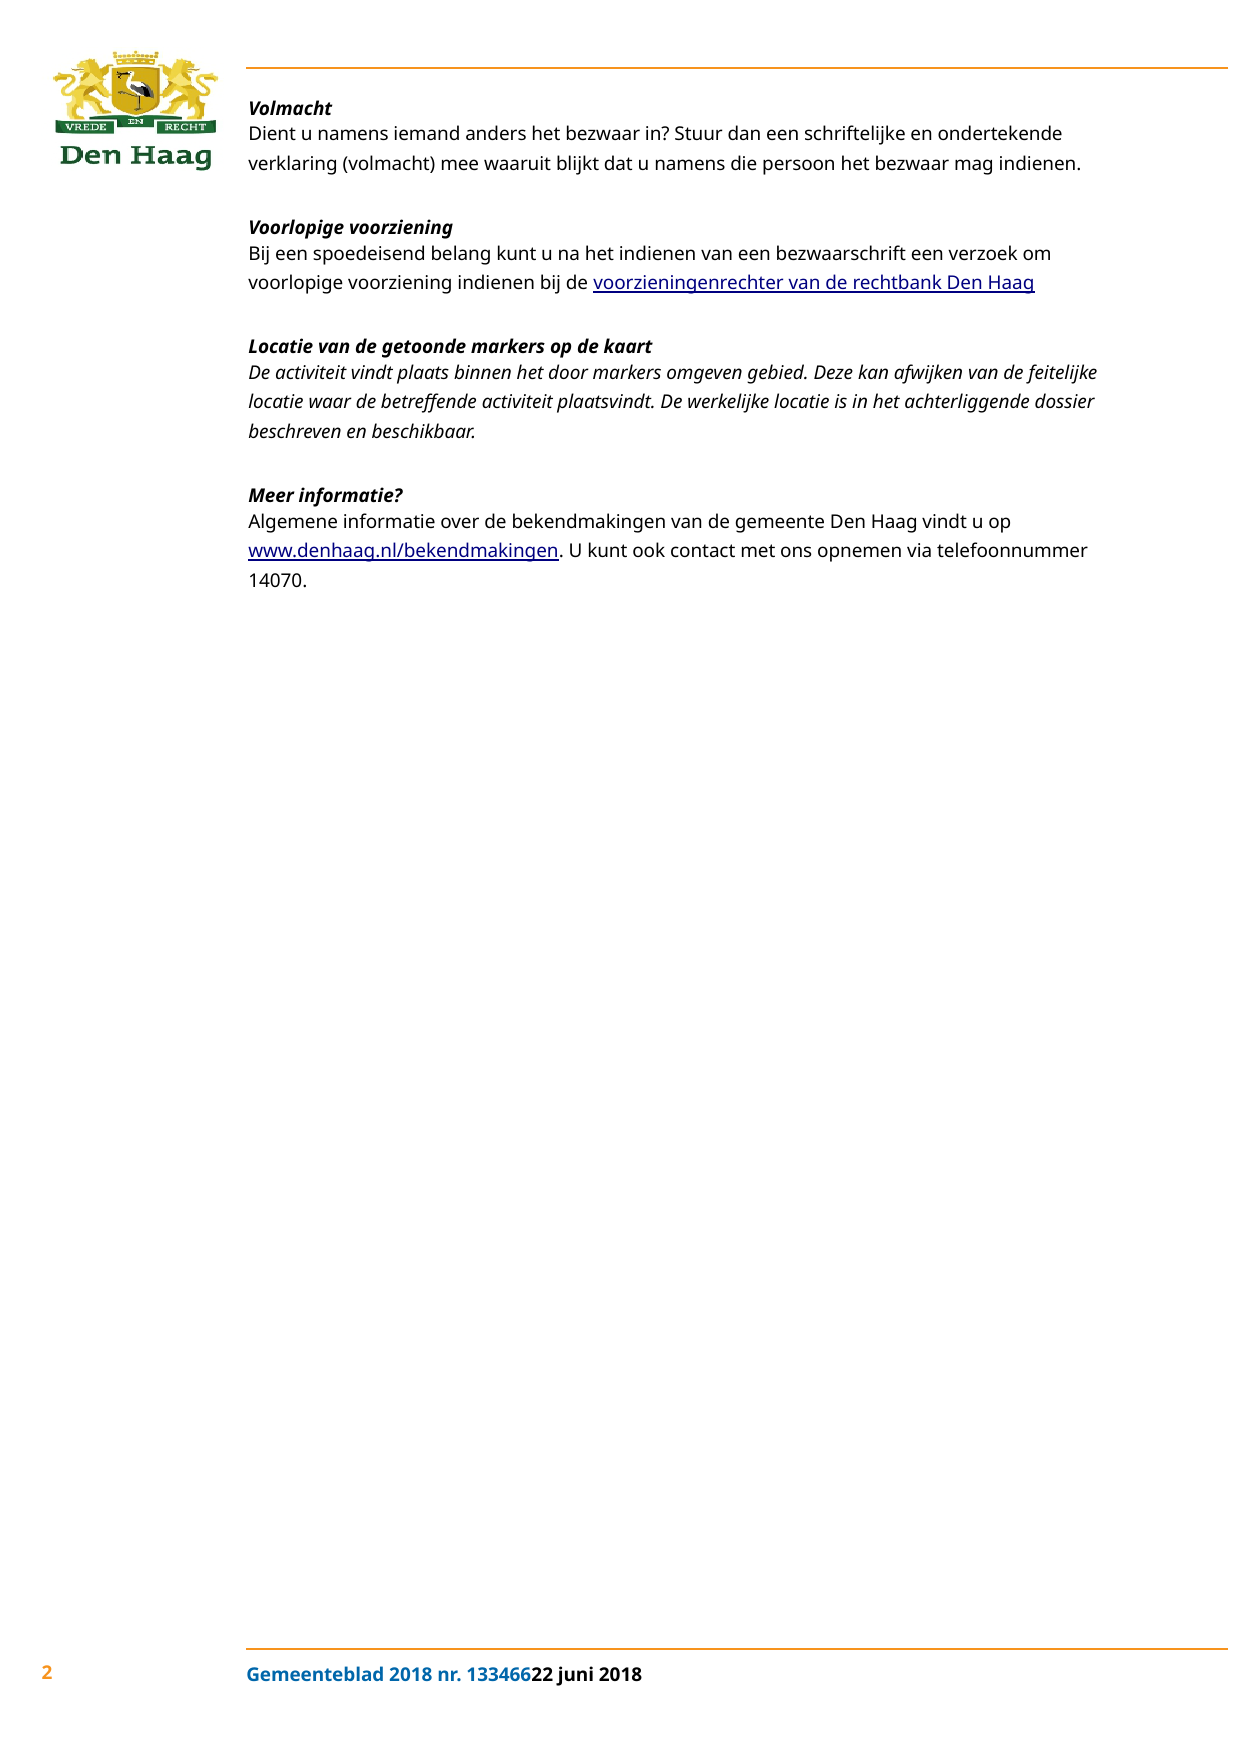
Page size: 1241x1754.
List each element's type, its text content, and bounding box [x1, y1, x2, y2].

text Algemene informatie over de bekendmakingen van de gemeente Den Haag vindt u op www.denhaag.nl/bekendmakingen. U kunt ook contact met ons opnemen via telefoonnummer 14070. [248, 508, 1152, 593]
text De activiteit vindt plaats binnen het door markers omgeven gebied. Deze kan afwijken van de feitelijke locatie waar de betreffende activiteit plaatsvindt. De werkelijke locatie is in het achterliggende dossier beschreven en beschikbaar. [248, 359, 1152, 444]
picture [41, 47, 231, 172]
text Volmacht [248, 95, 1152, 121]
text Meer informatie? [248, 482, 1152, 508]
text Bij een spoedeisend belang kunt u na het indienen van een bezwaarschrift een verzoek om voorlopige voorziening indienen bij de voorzieningenrechter van de rechtbank Den Haag [248, 240, 1152, 295]
text Voorlopige voorziening [248, 214, 1152, 240]
text Locatie van de getoonde markers op de kaart [248, 333, 1152, 359]
text Dient u namens iemand anders het bezwaar in? Stuur dan een schriftelijke en ondertekende verklaring (volmacht) mee waaruit blijkt dat u namens die persoon het bezwaar mag indienen. [248, 121, 1152, 176]
